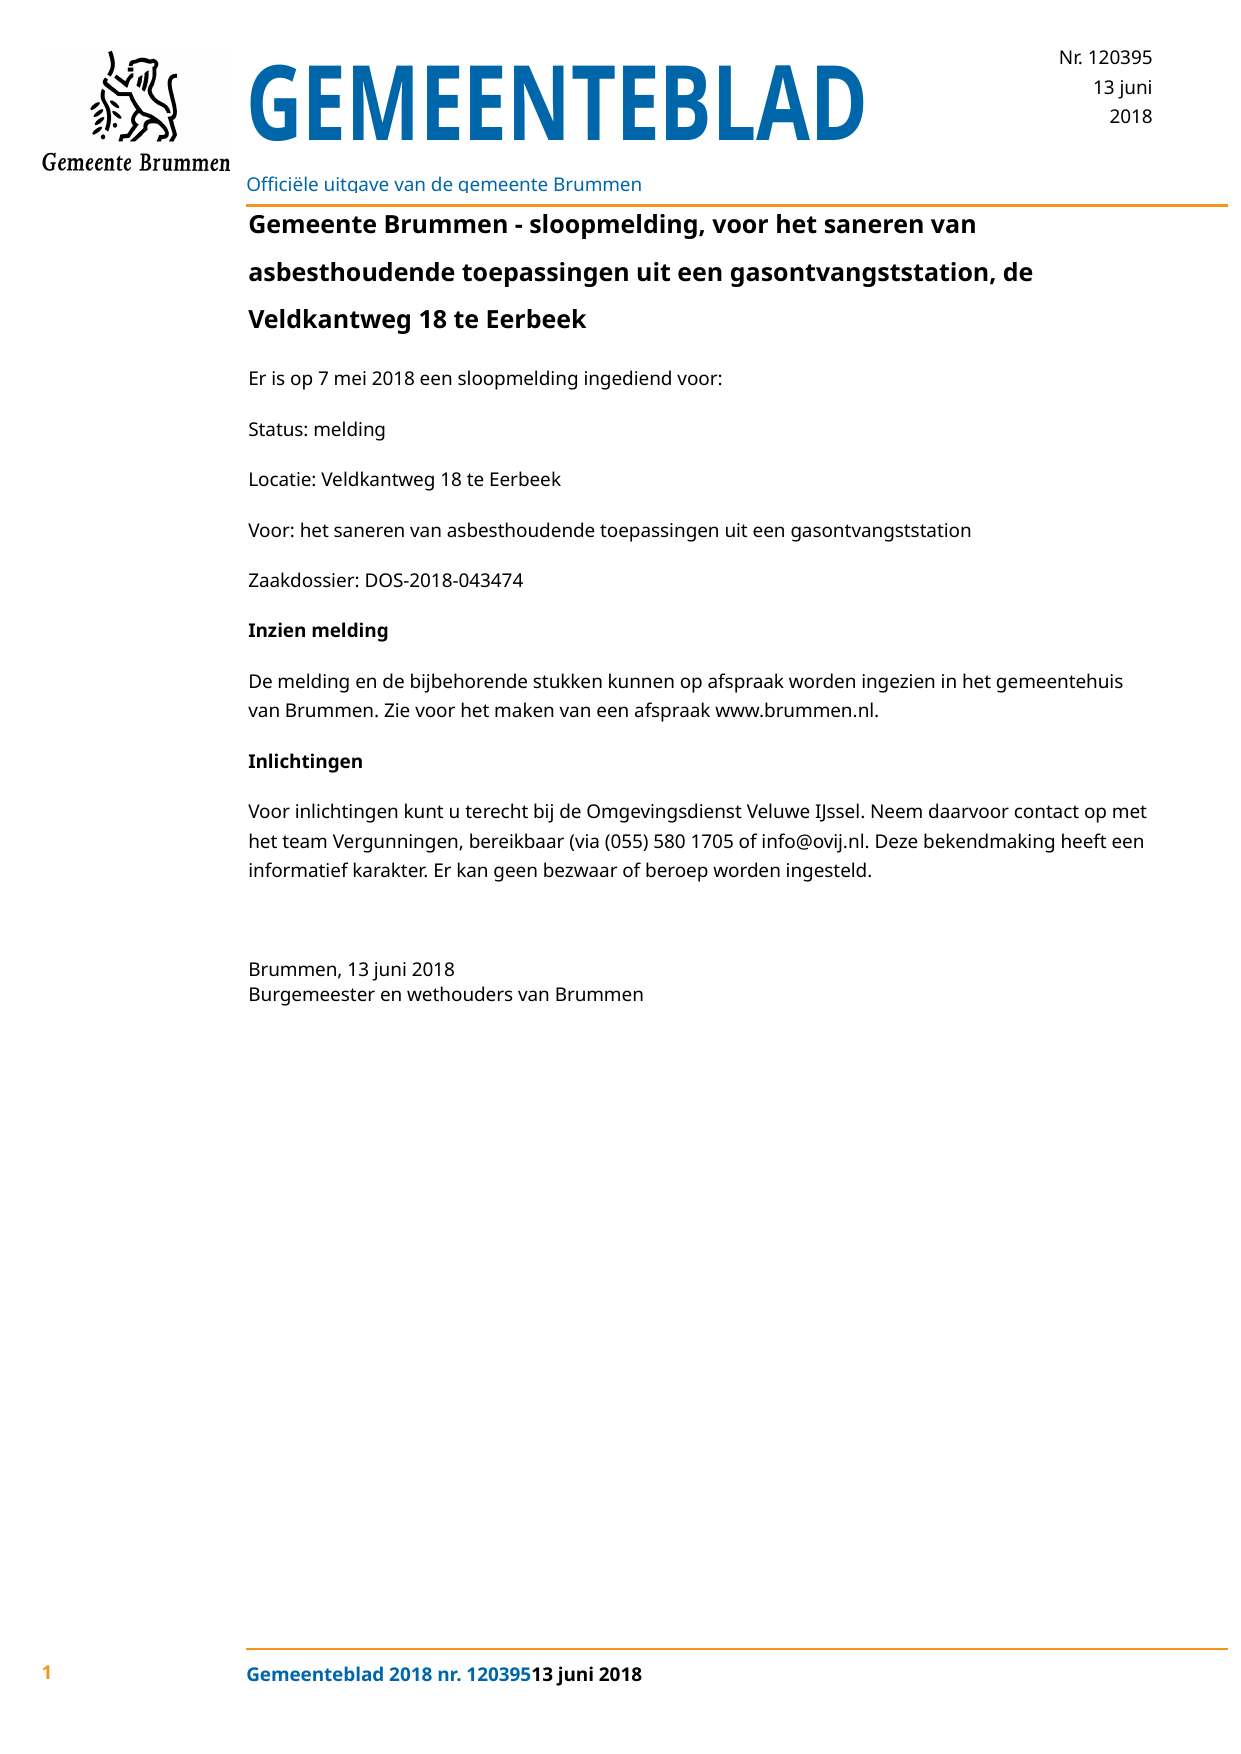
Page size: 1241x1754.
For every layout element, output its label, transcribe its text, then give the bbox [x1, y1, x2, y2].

text Status: melding [248, 416, 1152, 442]
text Er is op 7 mei 2018 een sloopmelding ingediend voor: [248, 366, 1152, 391]
text Burgemeester en wethouders van Brummen [248, 982, 1152, 1007]
text Inzien melding [248, 618, 1152, 643]
text Inlichtingen [248, 748, 1152, 774]
text Brummen, 13 juni 2018 [248, 956, 1152, 982]
text De melding en de bijbehorende stukken kunnen op afspraak worden ingezien in het gemeentehuis van Brummen. Zie voor het maken van een afspraak www.brummen.nl. [248, 668, 1152, 723]
text Voor: het saneren van asbesthoudende toepassingen uit een gasontvangststation [248, 517, 1152, 542]
picture [41, 47, 231, 172]
text Gemeente Brummen - sloopmelding, voor het saneren van asbesthoudende toepassingen uit een gasontvangststation, de Veldkantweg 18 te Eerbeek [248, 207, 1152, 336]
text Voor inlichtingen kunt u terecht bij de Omgevingsdienst Veluwe IJssel. Neem daarvoor contact op met het team Vergunningen, bereikbaar (via (055) 580 1705 of info@ovij.nl. Deze bekendmaking heeft een informatief karakter. Er kan geen bezwaar of beroep worden ingesteld. [248, 798, 1152, 883]
text Locatie: Veldkantweg 18 te Eerbeek [248, 466, 1152, 492]
text Zaakdossier: DOS-2018-043474 [248, 567, 1152, 593]
